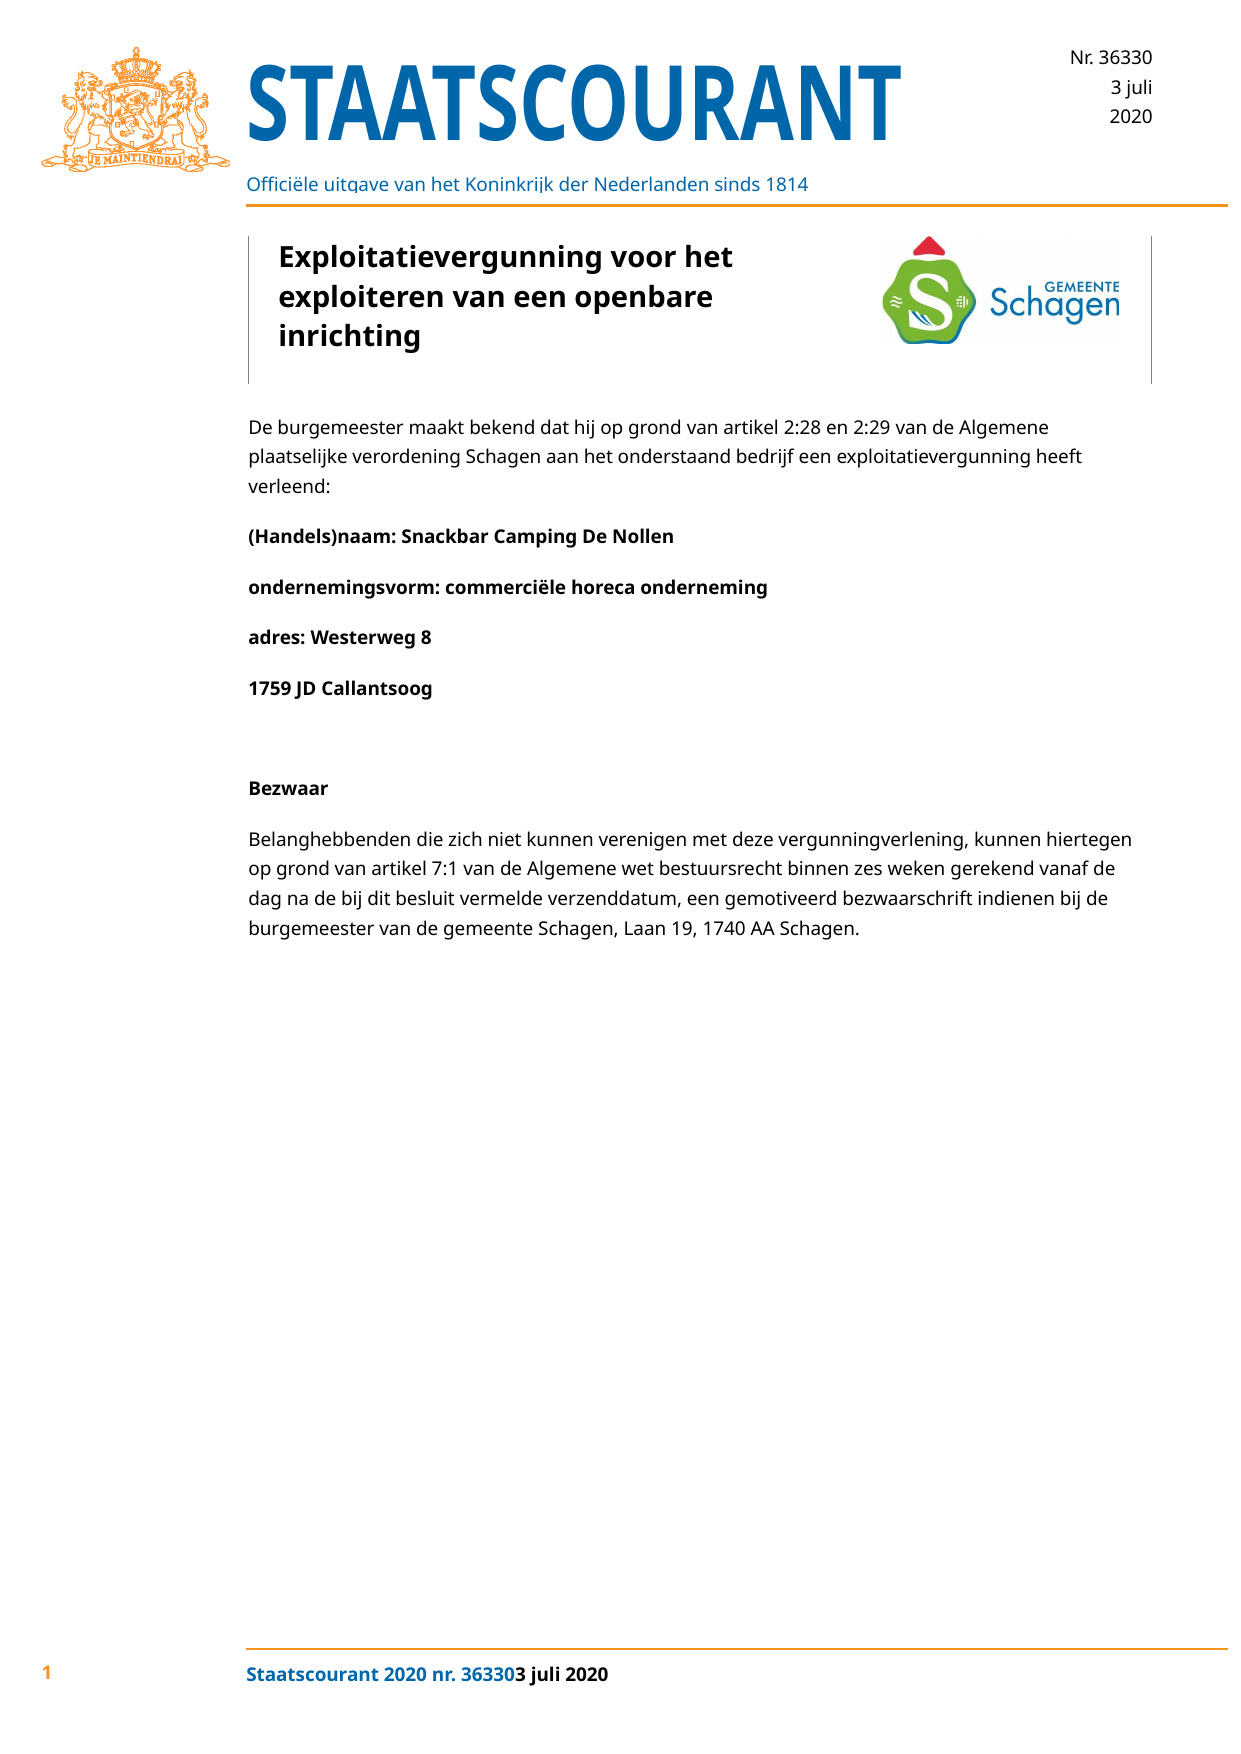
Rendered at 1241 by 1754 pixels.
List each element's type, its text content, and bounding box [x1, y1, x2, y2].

text De burgemeester maakt bekend dat hij op grond van artikel 2:28 en 2:29 van de Algemene plaatselijke verordening Schagen aan het onderstaand bedrijf een exploitatievergunning heeft verleend: [248, 414, 1152, 499]
text ondernemingsvorm: commerciële horeca onderneming [248, 574, 1152, 600]
table_header Exploitatievergunning voor het exploiteren van een openbare inrichting [249, 236, 850, 384]
text adres: Westerweg 8 [248, 624, 1152, 650]
text 1759 JD Callantsoog [248, 675, 1152, 701]
table_header [850, 236, 1151, 384]
text (Handels)naam: Snackbar Camping De Nollen [248, 523, 1152, 549]
text Bezwaar [248, 776, 1152, 801]
picture [41, 47, 231, 172]
picture [882, 236, 1119, 344]
text Belanghebbenden die zich niet kunnen verenigen met deze vergunningverlening, kunnen hiertegen op grond van artikel 7:1 van de Algemene wet bestuursrecht binnen zes weken gerekend vanaf de dag na de bij dit besluit vermelde verzenddatum, een gemotiveerd bezwaarschrift indienen bij de burgemeester van de gemeente Schagen, Laan 19, 1740 AA Schagen. [248, 826, 1152, 941]
